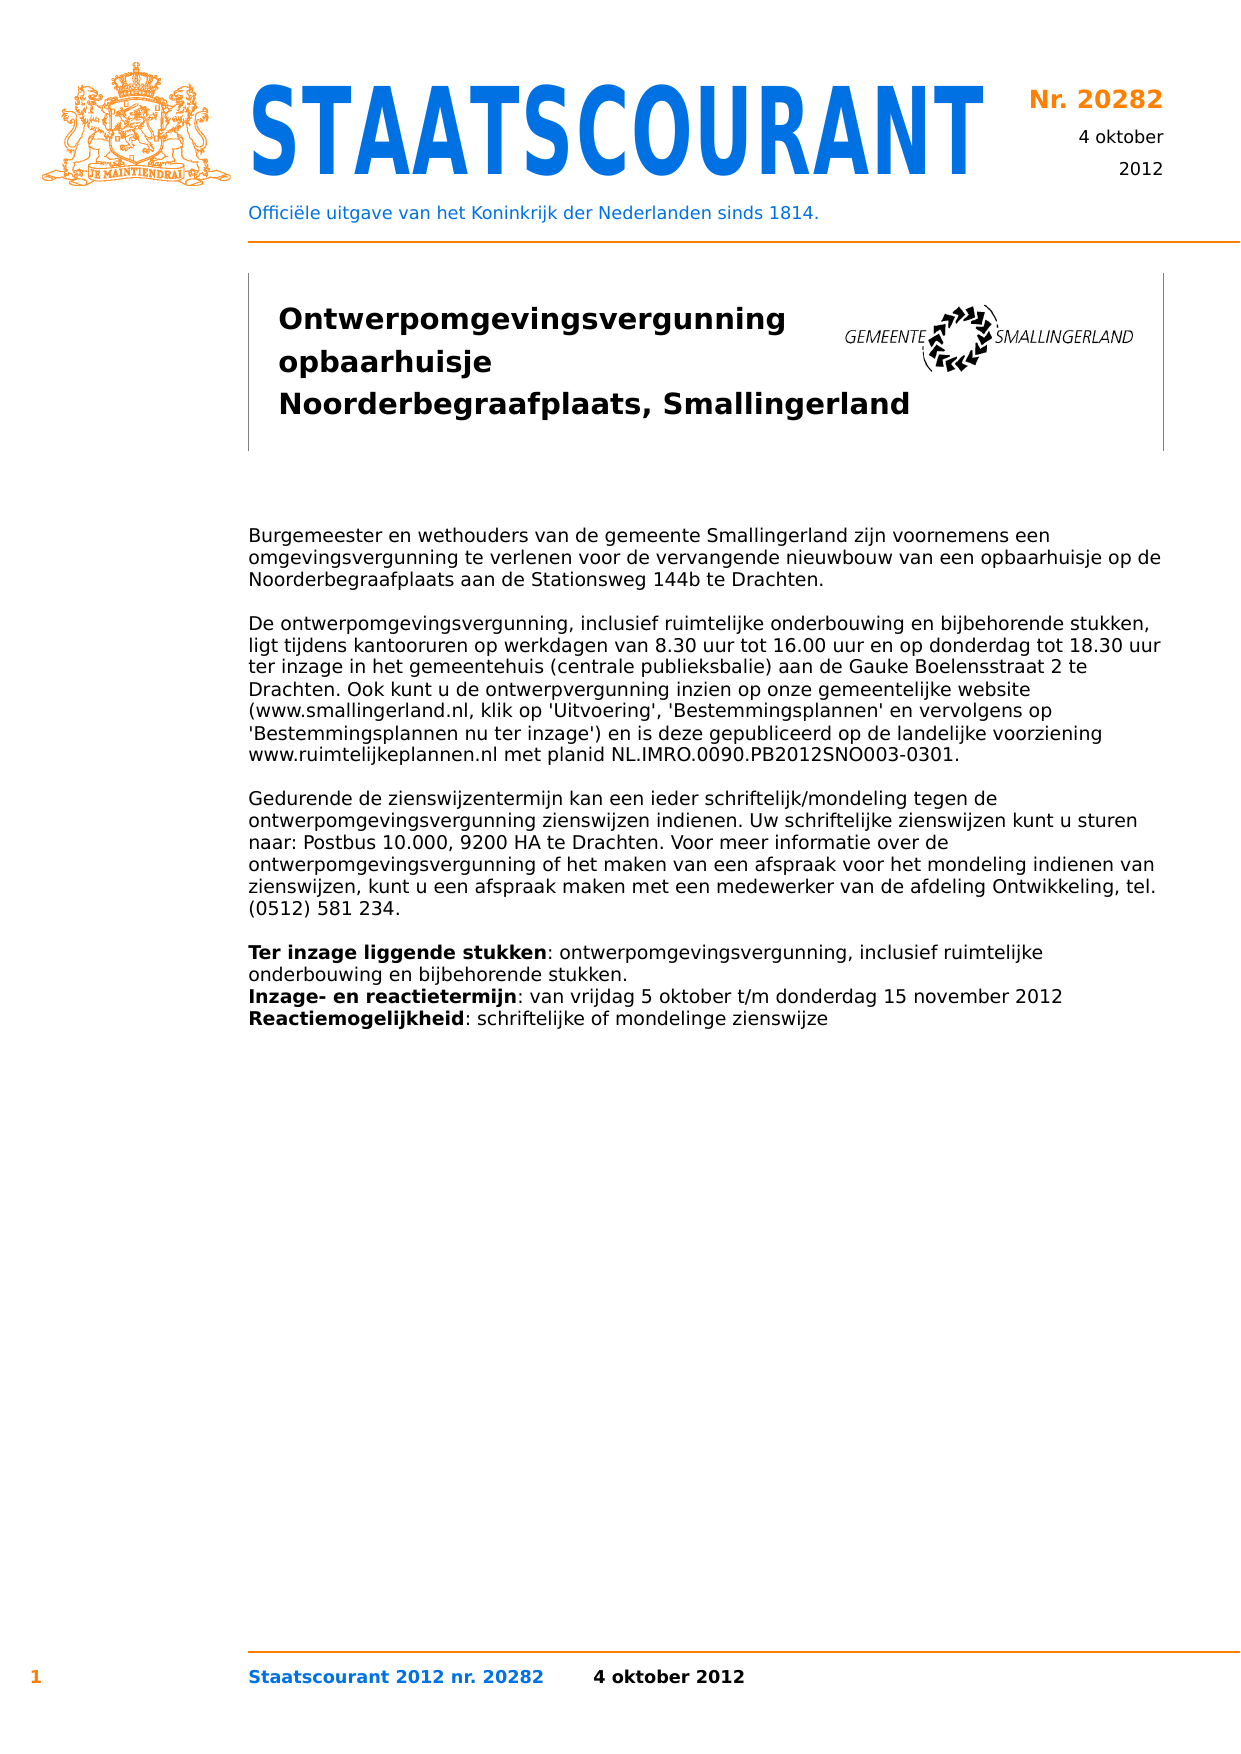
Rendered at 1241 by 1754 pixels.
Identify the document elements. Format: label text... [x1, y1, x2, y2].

picture [41, 62, 231, 186]
text Gedurende de zienswijzentermijn kan een ieder schriftelijk/mondeling tegen de ontwerpomgevingsvergunning zienswijzen indienen. Uw schriftelijke zienswijzen kunt u sturen naar: Postbus 10.000, 9200 HA te Drachten. Voor meer informatie over de ontwerpomgevingsvergunning of het maken van een afspraak voor het mondeling indienen van zienswijzen, kunt u een afspraak maken met een medewerker van de afdeling Ontwikkeling, tel. (0512) 581 234. [248, 788, 1163, 920]
text Inzage- en reactietermijn: van vrijdag 5 oktober t/m donderdag 15 november 2012 [248, 986, 1163, 1008]
table_header STAATSCOURANT [248, 62, 998, 203]
table_header Nr. 20282 [998, 62, 1240, 121]
subtitle Ontwerpomgevingsvergunning opbaarhuisje Noorderbegraafplaats, Smallingerland [249, 273, 1163, 451]
table_cell Officiële uitgave van het Koninkrijk der Nederlanden sinds 1814. [248, 203, 1240, 241]
table_cell 4 oktober [998, 121, 1240, 153]
table_header [25, 62, 248, 241]
table_cell 2012 [998, 153, 1240, 203]
picture [844, 302, 1134, 374]
text Reactiemogelijkheid: schriftelijke of mondelinge zienswijze [248, 1008, 1163, 1030]
text Burgemeester en wethouders van de gemeente Smallingerland zijn voornemens een omgevingsvergunning te verlenen voor de vervangende nieuwbouw van een opbaarhuisje op de Noorderbegraafplaats aan de Stationsweg 144b te Drachten. [248, 525, 1163, 591]
text Ter inzage liggende stukken: ontwerpomgevingsvergunning, inclusief ruimtelijke onderbouwing en bijbehorende stukken. [248, 942, 1163, 986]
text De ontwerpomgevingsvergunning, inclusief ruimtelijke onderbouwing en bijbehorende stukken, ligt tijdens kantooruren op werkdagen van 8.30 uur tot 16.00 uur en op donderdag tot 18.30 uur ter inzage in het gemeentehuis (centrale publieksbalie) aan de Gauke Boelensstraat 2 te Drachten. Ook kunt u de ontwerpvergunning inzien op onze gemeentelijke website (www.smallingerland.nl, klik op 'Uitvoering', 'Bestemmingsplannen' en vervolgens op 'Bestemmingsplannen nu ter inzage') en is deze gepubliceerd op de landelijke voorziening www.ruimtelijkeplannen.nl met planid NL.IMRO.0090.PB2012SNO003-0301. [248, 612, 1163, 766]
